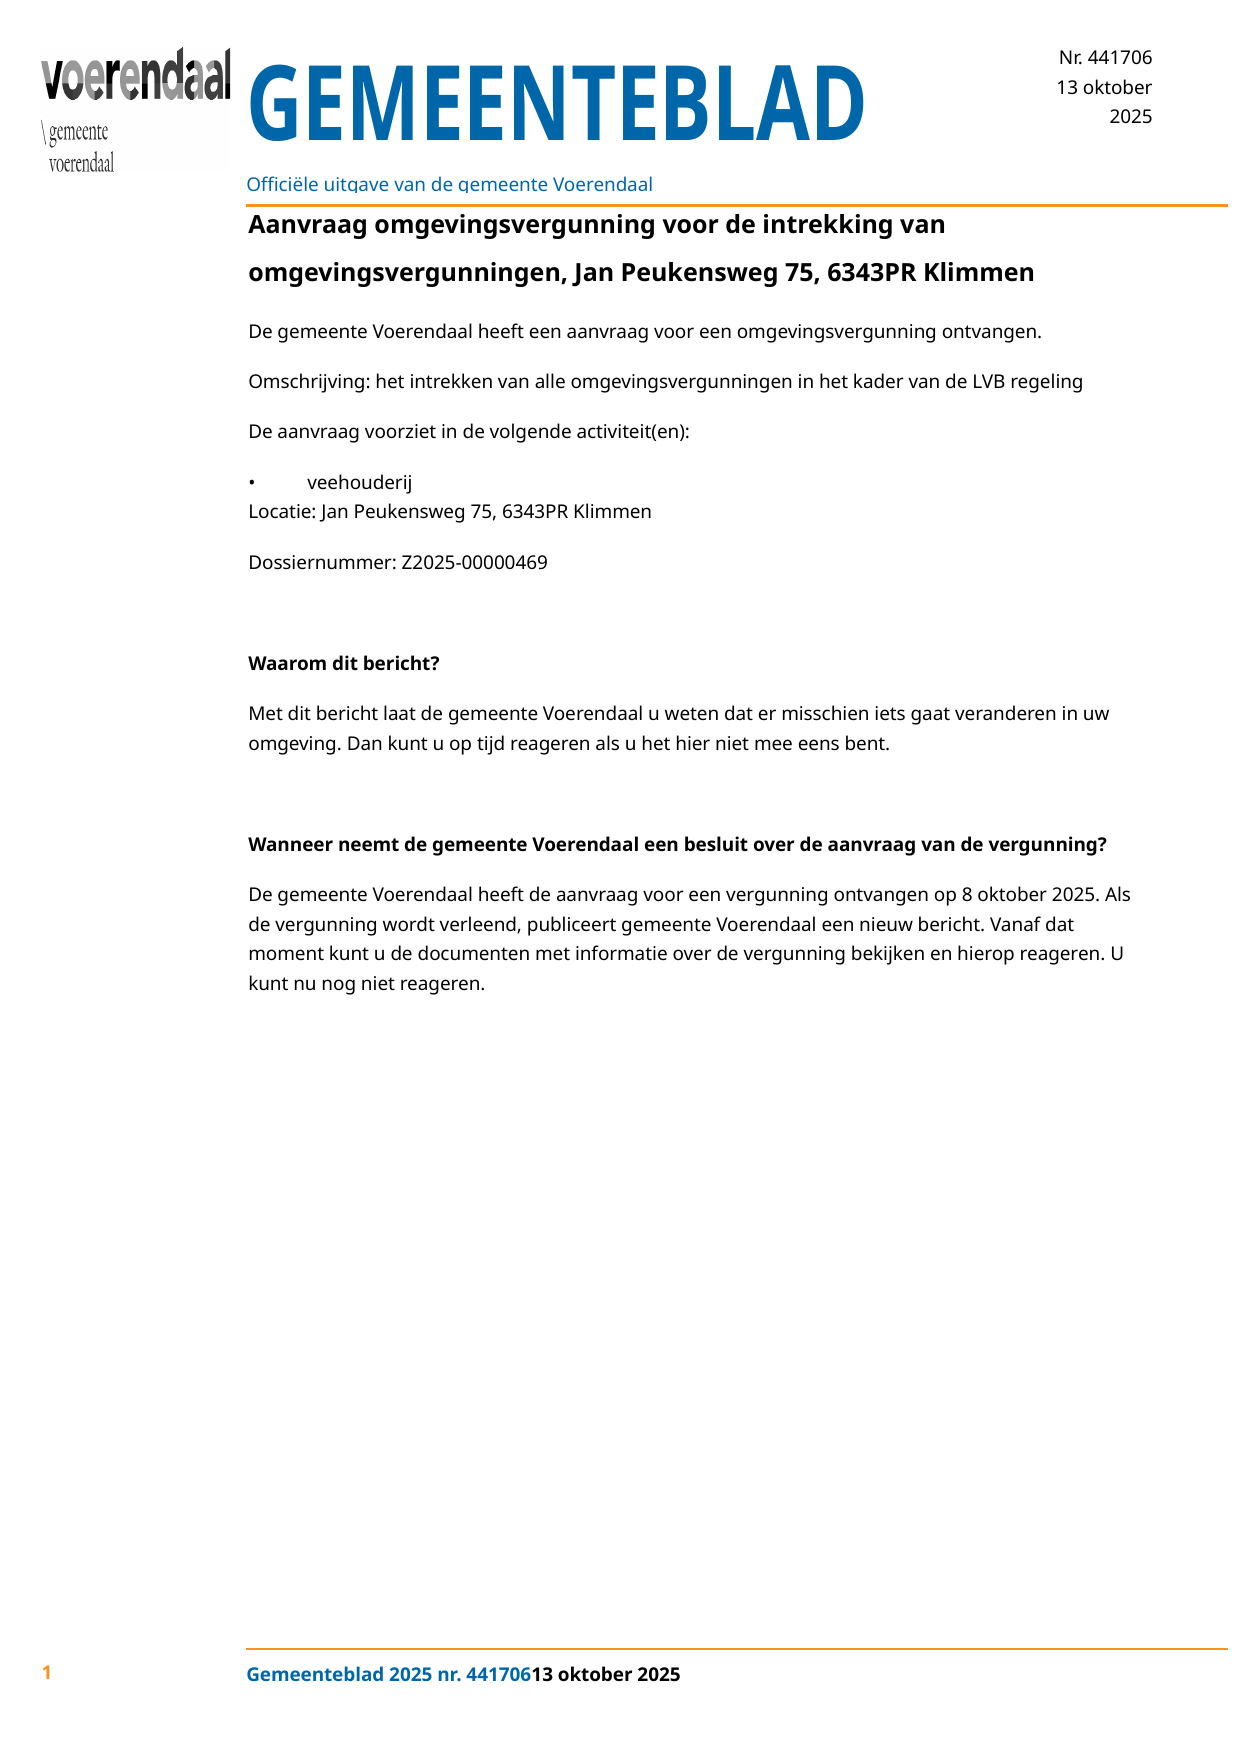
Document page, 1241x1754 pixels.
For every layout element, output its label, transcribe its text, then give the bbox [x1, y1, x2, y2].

text Wanneer neemt de gemeente Voerendaal een besluit over de aanvraag van de vergunning? [248, 831, 1152, 857]
list veehouderij [248, 469, 1152, 495]
text De gemeente Voerendaal heeft een aanvraag voor een omgevingsvergunning ontvangen. [248, 318, 1152, 344]
text Omschrijving: het intrekken van alle omgevingsvergunningen in het kader van de LVB regeling [248, 368, 1152, 394]
text Dossiernummer: Z2025-00000469 [248, 549, 1152, 575]
text Aanvraag omgevingsvergunning voor de intrekking van omgevingsvergunningen, Jan Peukensweg 75, 6343PR Klimmen [248, 207, 1152, 288]
text Waarom dit bericht? [248, 650, 1152, 676]
text Locatie: Jan Peukensweg 75, 6343PR Klimmen [248, 499, 1152, 524]
text De gemeente Voerendaal heeft de aanvraag voor een vergunning ontvangen op 8 oktober 2025. Als de vergunning wordt verleend, publiceert gemeente Voerendaal een nieuw bericht. Vanaf dat moment kunt u de documenten met informatie over de vergunning bekijken en hierop reageren. U kunt nu nog niet reageren. [248, 881, 1152, 996]
picture [41, 47, 231, 172]
text Met dit bericht laat de gemeente Voerendaal u weten dat er misschien iets gaat veranderen in uw omgeving. Dan kunt u op tijd reageren als u het hier niet mee eens bent. [248, 700, 1152, 756]
text De aanvraag voorziet in de volgende activiteit(en): [248, 419, 1152, 444]
